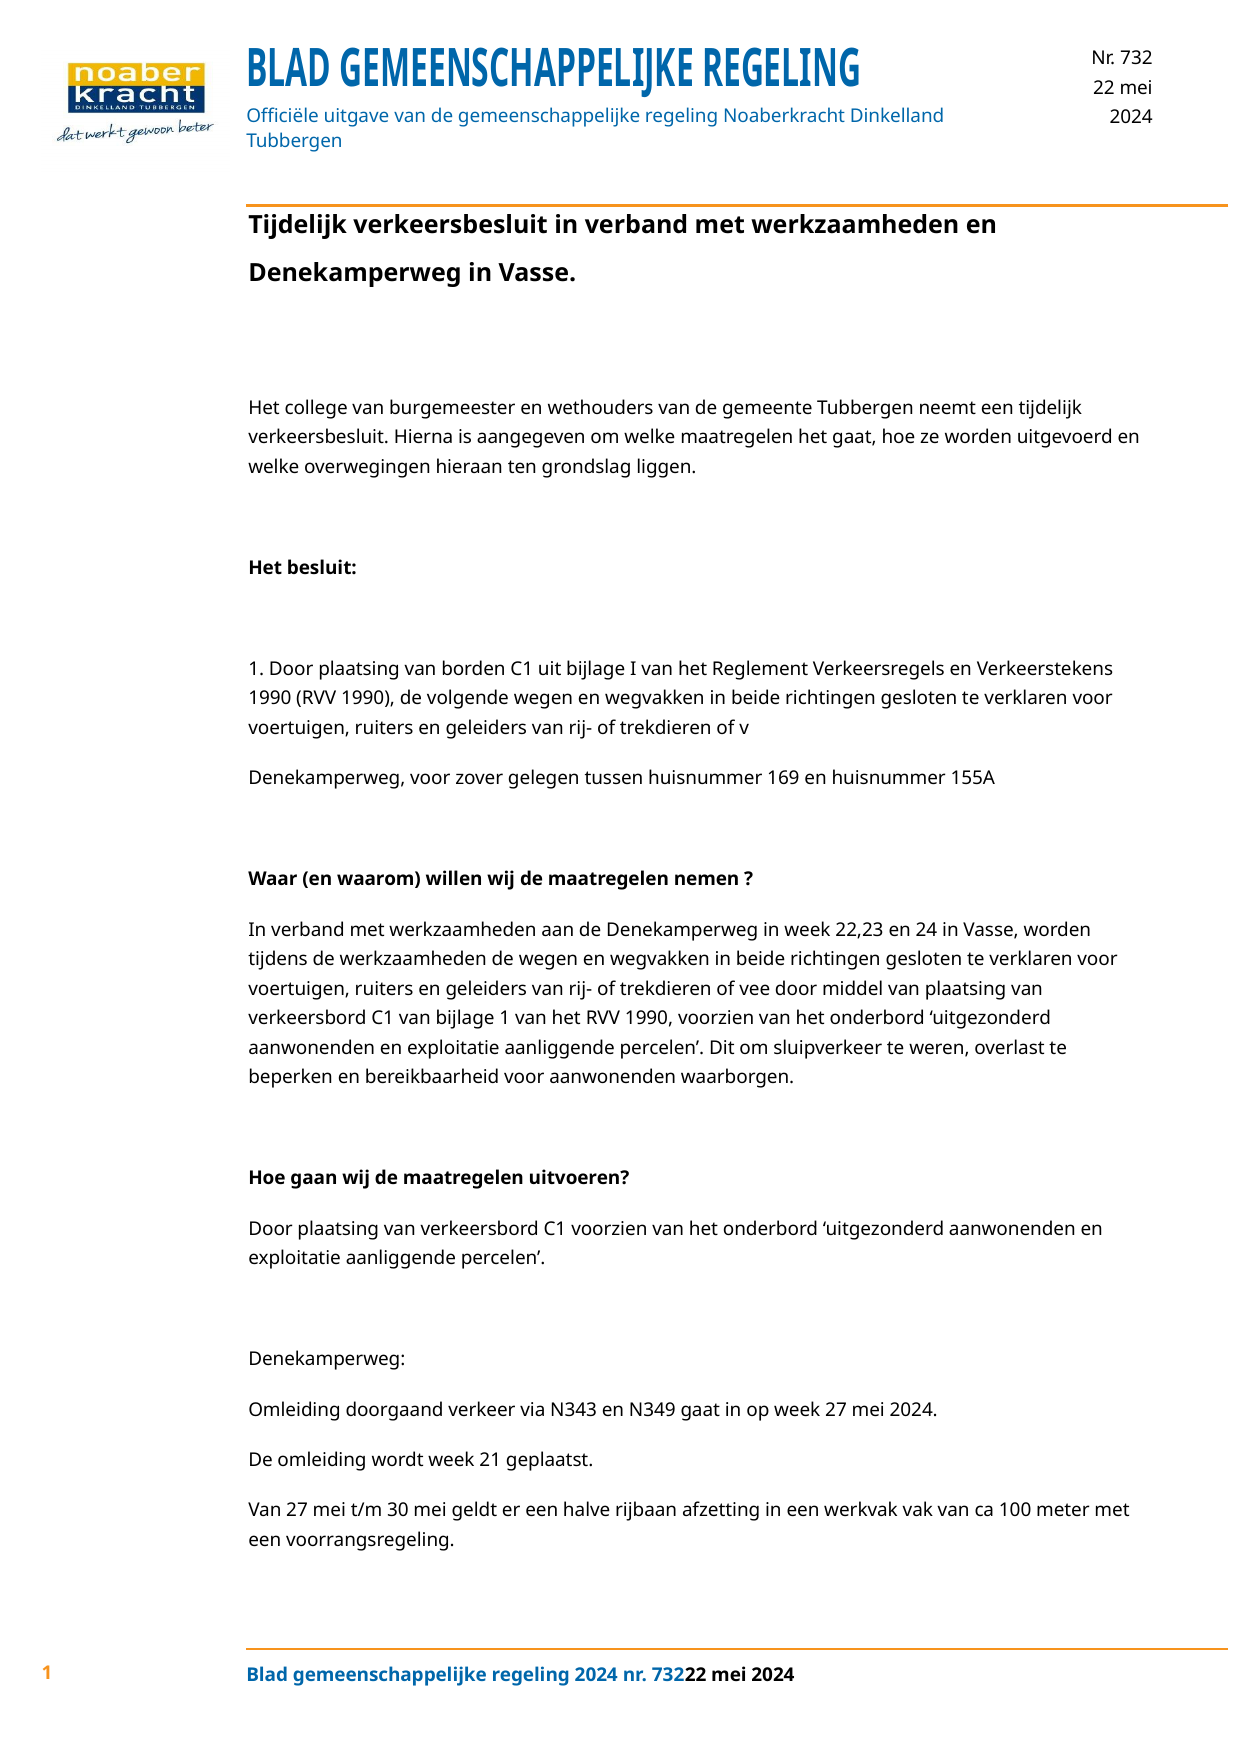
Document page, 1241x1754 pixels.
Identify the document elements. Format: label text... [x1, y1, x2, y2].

text Van 27 mei t/m 30 mei geldt er een halve rijbaan afzetting in een werkvak vak van ca 100 meter met een voorrangsregeling. [248, 1497, 1152, 1552]
picture [41, 47, 231, 172]
text Denekamperweg, voor zover gelegen tussen huisnummer 169 en huisnummer 155A [248, 764, 1152, 790]
text In verband met werkzaamheden aan de Denekamperweg in week 22,23 en 24 in Vasse, worden tijdens de werkzaamheden de wegen en wegvakken in beide richtingen gesloten te verklaren voor voertuigen, ruiters en geleiders van rij- of trekdieren of vee door middel van plaatsing van verkeersbord C1 van bijlage 1 van het RVV 1990, voorzien van het onderbord ‘uitgezonderd aanwonenden en exploitatie aanliggende percelen’. Dit om sluipverkeer te weren, overlast te beperken en bereikbaarheid voor aanwonenden waarborgen. [248, 916, 1152, 1089]
text Het besluit: [248, 554, 1152, 580]
text De omleiding wordt week 21 geplaatst. [248, 1446, 1152, 1472]
text Waar (en waarom) willen wij de maatregelen nemen ? [248, 865, 1152, 891]
text Door plaatsing van verkeersbord C1 voorzien van het onderbord ‘uitgezonderd aanwonenden en exploitatie aanliggende percelen’. [248, 1215, 1152, 1270]
text Denekamperweg: [248, 1345, 1152, 1371]
text 1. Door plaatsing van borden C1 uit bijlage I van het Reglement Verkeersregels en Verkeerstekens 1990 (RVV 1990), de volgende wegen en wegvakken in beide richtingen gesloten te verklaren voor voertuigen, ruiters en geleiders van rij- of trekdieren of v [248, 655, 1152, 740]
text Het college van burgemeester en wethouders van de gemeente Tubbergen neemt een tijdelijk verkeersbesluit. Hierna is aangegeven om welke maatregelen het gaat, hoe ze worden uitgevoerd en welke overwegingen hieraan ten grondslag liggen. [248, 394, 1152, 479]
text Omleiding doorgaand verkeer via N343 en N349 gaat in op week 27 mei 2024. [248, 1396, 1152, 1421]
text Hoe gaan wij de maatregelen uitvoeren? [248, 1164, 1152, 1190]
text Tijdelijk verkeersbesluit in verband met werkzaamheden en Denekamperweg in Vasse. [248, 207, 1152, 288]
